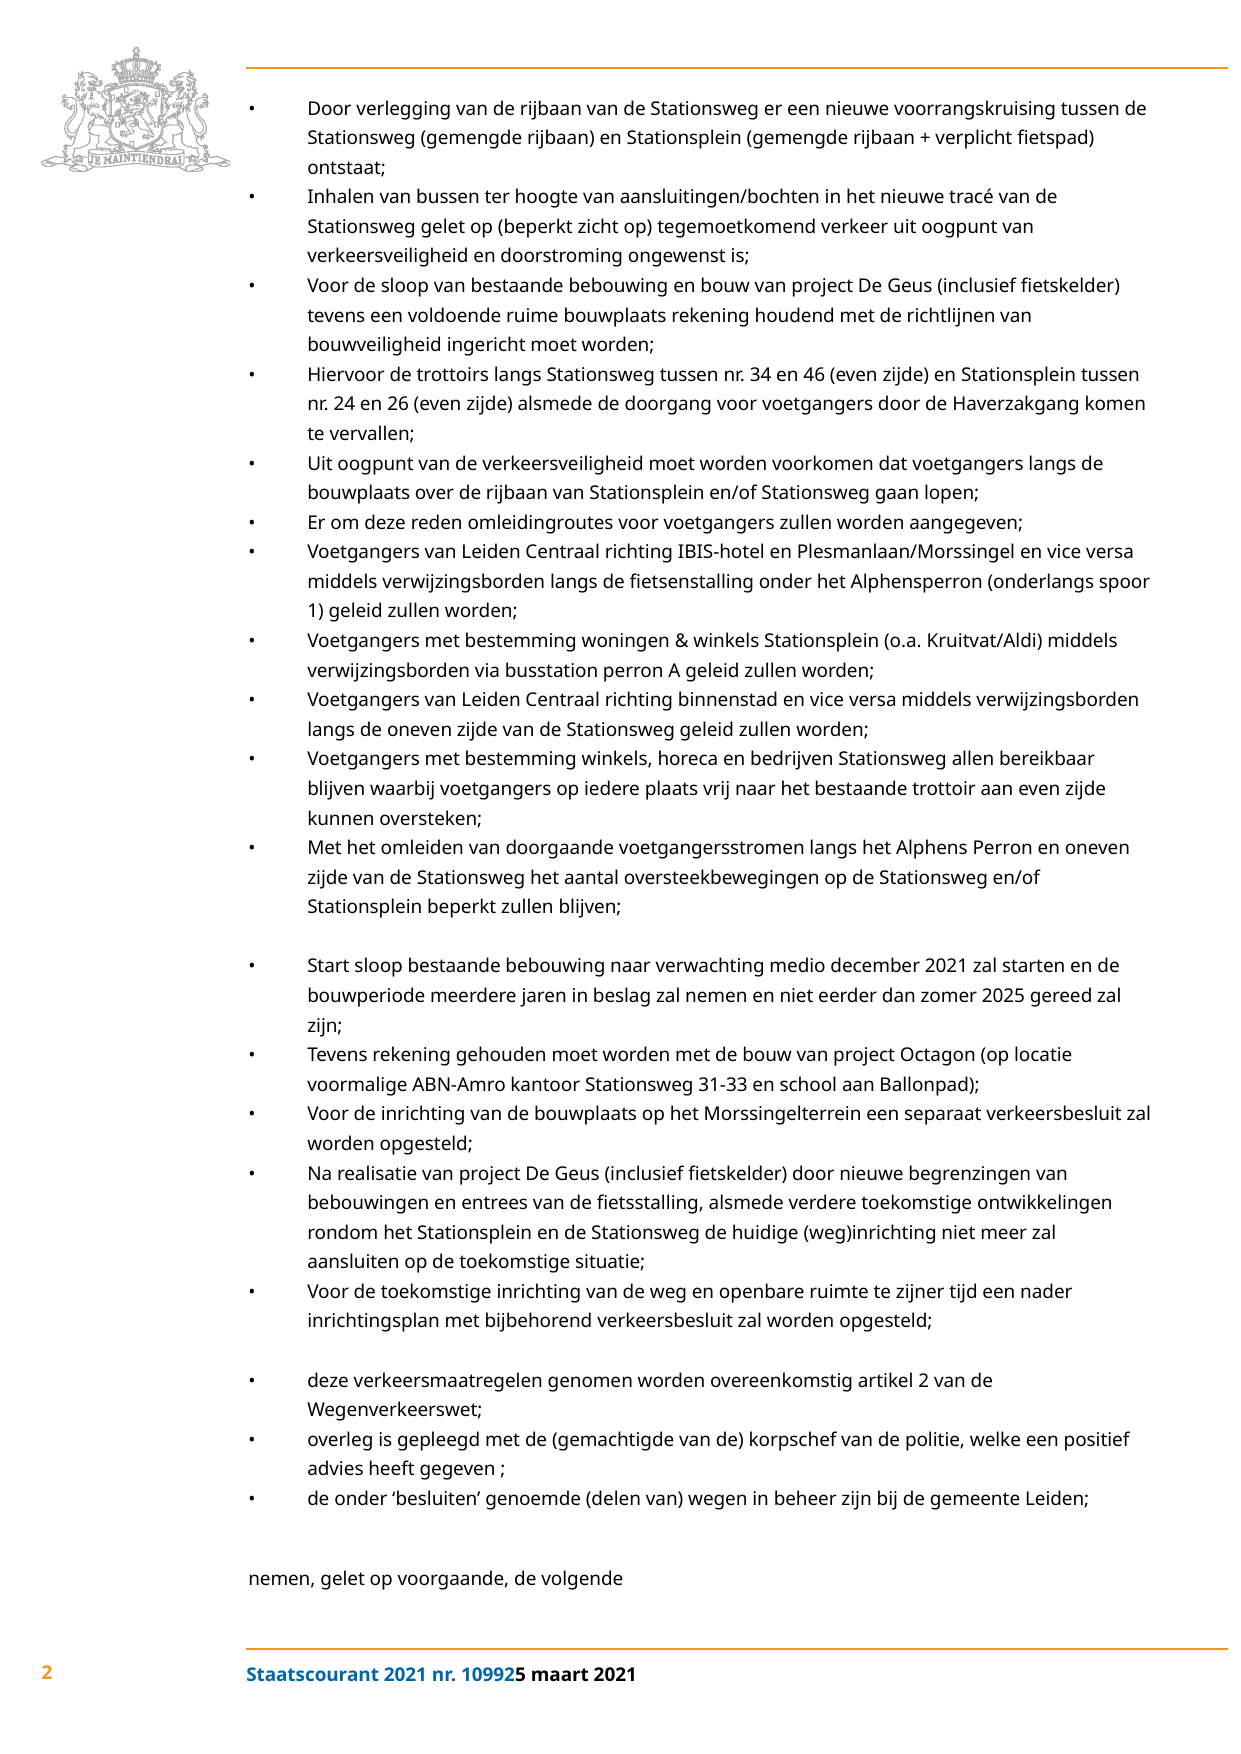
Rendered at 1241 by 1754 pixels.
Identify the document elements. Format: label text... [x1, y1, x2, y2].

list deze verkeersmaatregelen genomen worden overeenkomstig artikel 2 van de Wegenverkeerswet; [248, 1367, 1152, 1422]
list Voetgangers met bestemming woningen & winkels Stationsplein (o.a. Kruitvat/Aldi) middels verwijzingsborden via busstation perron A geleid zullen worden; [248, 627, 1152, 683]
list Door verlegging van de rijbaan van de Stationsweg er een nieuwe voorrangskruising tussen de Stationsweg (gemengde rijbaan) en Stationsplein (gemengde rijbaan + verplicht fietspad) ontstaat; [248, 95, 1152, 180]
picture [41, 47, 231, 172]
text nemen, gelet op voorgaande, de volgende [248, 1565, 1152, 1591]
list Voor de inrichting van de bouwplaats op het Morssingelterrein een separaat verkeersbesluit zal worden opgesteld; [248, 1101, 1152, 1156]
list Inhalen van bussen ter hoogte van aansluitingen/bochten in het nieuwe tracé van de Stationsweg gelet op (beperkt zicht op) tegemoetkomend verkeer uit oogpunt van verkeersveiligheid en doorstroming ongewenst is; [248, 183, 1152, 268]
list Start sloop bestaande bebouwing naar verwachting medio december 2021 zal starten en de bouwperiode meerdere jaren in beslag zal nemen en niet eerder dan zomer 2025 gereed zal zijn; [248, 953, 1152, 1038]
list Voetgangers van Leiden Centraal richting binnenstad en vice versa middels verwijzingsborden langs de oneven zijde van de Stationsweg geleid zullen worden; [248, 686, 1152, 742]
list Na realisatie van project De Geus (inclusief fietskelder) door nieuwe begrenzingen van bebouwingen en entrees van de fietsstalling, alsmede verdere toekomstige ontwikkelingen rondom het Stationsplein en de Stationsweg de huidige (weg)inrichting niet meer zal aansluiten op de toekomstige situatie; [248, 1160, 1152, 1274]
list Uit oogpunt van de verkeersveiligheid moet worden voorkomen dat voetgangers langs de bouwplaats over de rijbaan van Stationsplein en/of Stationsweg gaan lopen; [248, 450, 1152, 505]
list overleg is gepleegd met de (gemachtigde van de) korpschef van de politie, welke een positief advies heeft gegeven ; [248, 1426, 1152, 1481]
list Voetgangers met bestemming winkels, horeca en bedrijven Stationsweg allen bereikbaar blijven waarbij voetgangers op iedere plaats vrij naar het bestaande trottoir aan even zijde kunnen oversteken; [248, 746, 1152, 831]
list Voetgangers van Leiden Centraal richting IBIS-hotel en Plesmanlaan/Morssingel en vice versa middels verwijzingsborden langs de fietsenstalling onder het Alphensperron (onderlangs spoor 1) geleid zullen worden; [248, 538, 1152, 623]
list Hiervoor de trottoirs langs Stationsweg tussen nr. 34 en 46 (even zijde) en Stationsplein tussen nr. 24 en 26 (even zijde) alsmede de doorgang voor voetgangers door de Haverzakgang komen te vervallen; [248, 361, 1152, 446]
list Er om deze reden omleidingroutes voor voetgangers zullen worden aangegeven; [248, 509, 1152, 535]
list Voor de sloop van bestaande bebouwing en bouw van project De Geus (inclusief fietskelder) tevens een voldoende ruime bouwplaats rekening houdend met de richtlijnen van bouwveiligheid ingericht moet worden; [248, 272, 1152, 357]
list Voor de toekomstige inrichting van de weg en openbare ruimte te zijner tijd een nader inrichtingsplan met bijbehorend verkeersbesluit zal worden opgesteld; [248, 1278, 1152, 1333]
list Met het omleiden van doorgaande voetgangersstromen langs het Alphens Perron en oneven zijde van de Stationsweg het aantal oversteekbewegingen op de Stationsweg en/of Stationsplein beperkt zullen blijven; [248, 834, 1152, 919]
list Tevens rekening gehouden moet worden met de bouw van project Octagon (op locatie voormalige ABN-Amro kantoor Stationsweg 31-33 en school aan Ballonpad); [248, 1041, 1152, 1097]
list de onder ‘besluiten’ genoemde (delen van) wegen in beheer zijn bij de gemeente Leiden; [248, 1485, 1152, 1511]
